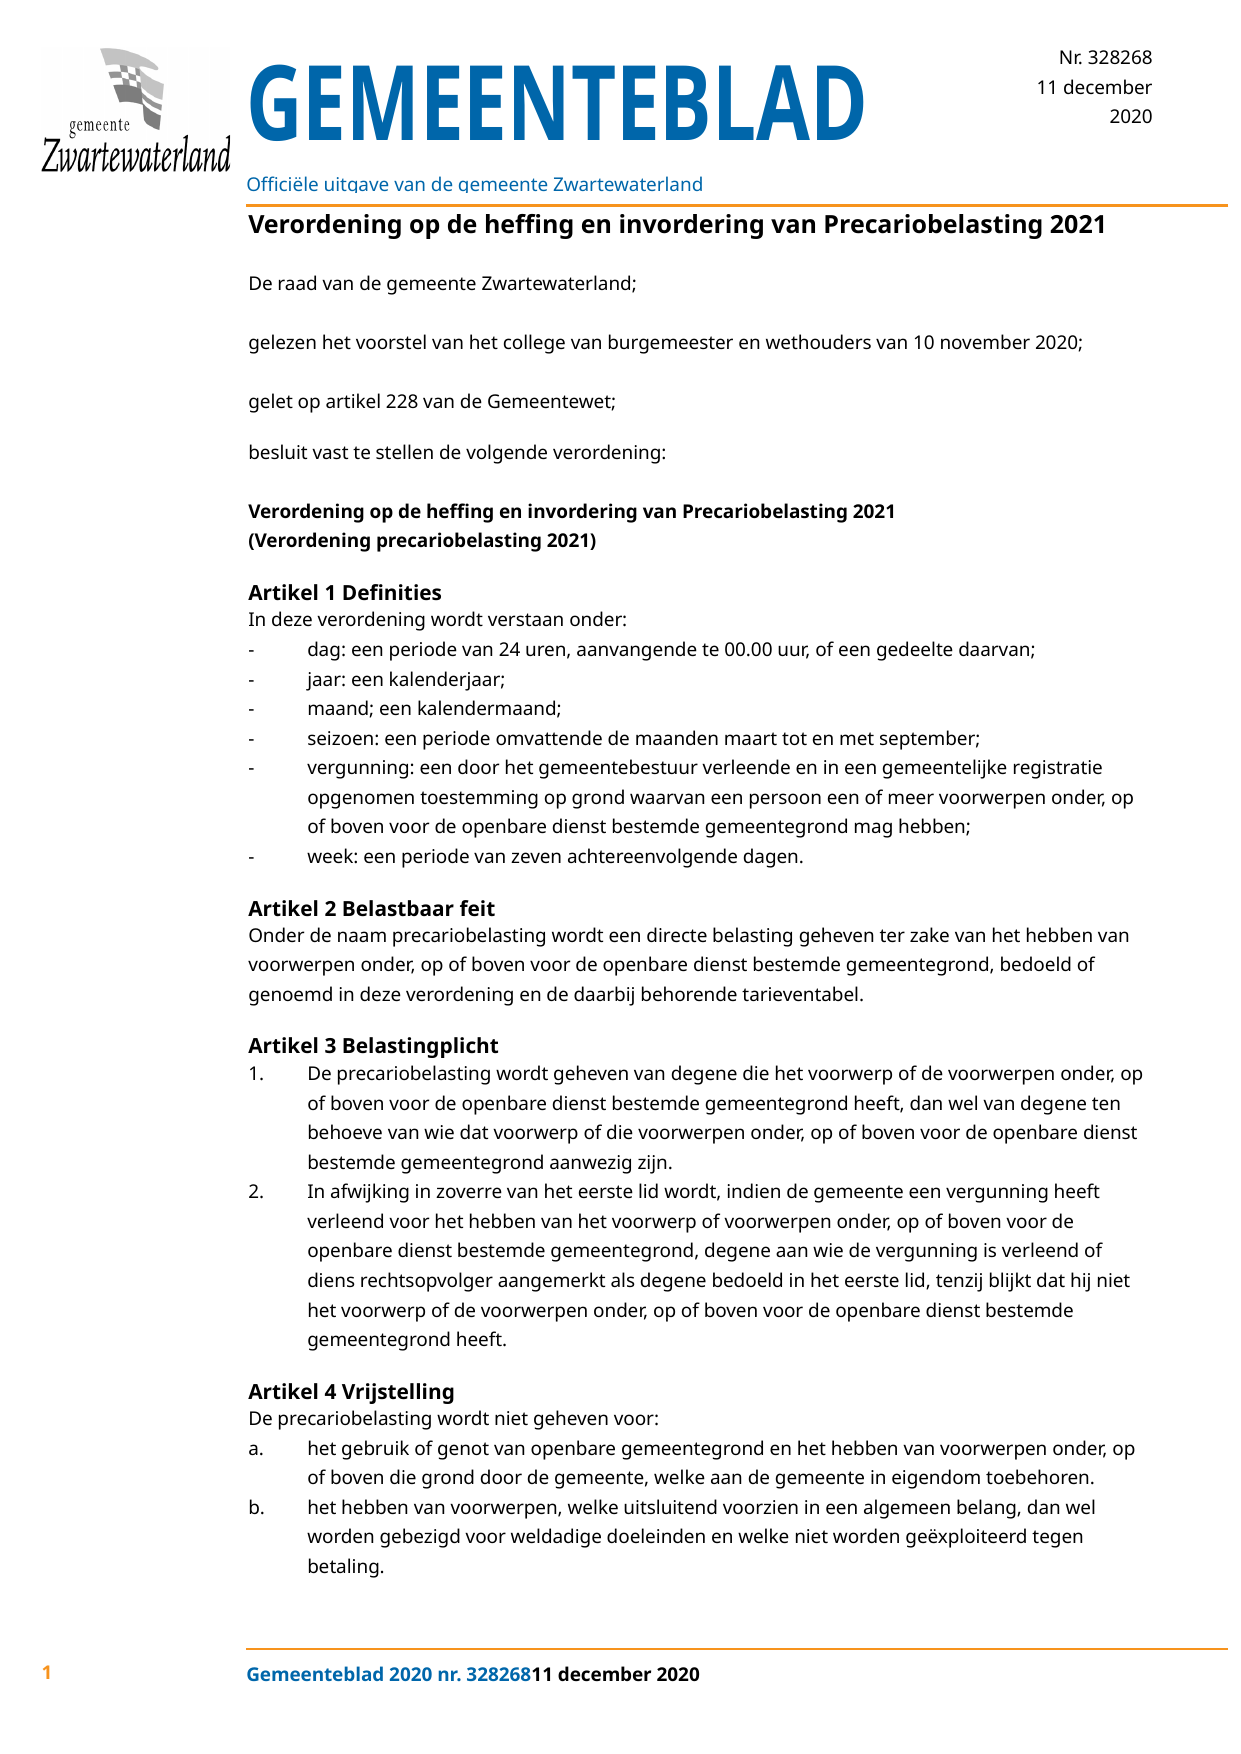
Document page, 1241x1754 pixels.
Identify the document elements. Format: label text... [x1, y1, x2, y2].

list het gebruik of genot van openbare gemeentegrond en het hebben van voorwerpen onder, op of boven die grond door de gemeente, welke aan de gemeente in eigendom toebehoren. [248, 1435, 1152, 1490]
text Verordening op de heffing en invordering van Precariobelasting 2021 [248, 207, 1152, 241]
text In deze verordening wordt verstaan onder: [248, 607, 1152, 632]
text Artikel 1 Definities [248, 578, 1152, 607]
text Onder de naam precariobelasting wordt een directe belasting geheven ter zake van het hebben van voorwerpen onder, op of boven voor de openbare dienst bestemde gemeentegrond, bedoeld of genoemd in deze verordening en de daarbij behorende tarieventabel. [248, 922, 1152, 1007]
text besluit vast te stellen de volgende verordening: [248, 439, 1152, 465]
text Artikel 4 Vrijstelling [248, 1377, 1152, 1405]
list seizoen: een periode omvattende de maanden maart tot en met september; [248, 725, 1152, 751]
picture [41, 47, 231, 172]
text Artikel 3 Belastingplicht [248, 1032, 1152, 1060]
list vergunning: een door het gemeentebestuur verleende en in een gemeentelijke registratie opgenomen toestemming op grond waarvan een persoon een of meer voorwerpen onder, op of boven voor de openbare dienst bestemde gemeentegrond mag hebben; [248, 754, 1152, 839]
text (Verordening precariobelasting 2021) [248, 528, 1152, 553]
text Verordening op de heffing en invordering van Precariobelasting 2021 [248, 498, 1152, 524]
list maand; een kalendermaand; [248, 695, 1152, 721]
list De precariobelasting wordt geheven van degene die het voorwerp of de voorwerpen onder, op of boven voor de openbare dienst bestemde gemeentegrond heeft, dan wel van degene ten behoeve van wie dat voorwerp of die voorwerpen onder, op of boven voor de openbare dienst bestemde gemeentegrond aanwezig zijn. [248, 1060, 1152, 1174]
text De raad van de gemeente Zwartewaterland; [248, 270, 1152, 296]
text gelezen het voorstel van het college van burgemeester en wethouders van 10 november 2020; [248, 329, 1152, 355]
list jaar: een kalenderjaar; [248, 666, 1152, 691]
list In afwijking in zoverre van het eerste lid wordt, indien de gemeente een vergunning heeft verleend voor het hebben van het voorwerp of voorwerpen onder, op of boven voor de openbare dienst bestemde gemeentegrond, degene aan wie de vergunning is verleend of diens rechtsopvolger aangemerkt als degene bedoeld in het eerste lid, tenzij blijkt dat hij niet het voorwerp of de voorwerpen onder, op of boven voor de openbare dienst bestemde gemeentegrond heeft. [248, 1178, 1152, 1352]
list week: een periode van zeven achtereenvolgende dagen. [248, 843, 1152, 869]
list het hebben van voorwerpen, welke uitsluitend voorzien in een algemeen belang, dan wel worden gebezigd voor weldadige doeleinden en welke niet worden geëxploiteerd tegen betaling. [248, 1494, 1152, 1579]
list dag: een periode van 24 uren, aanvangende te 00.00 uur, of een gedeelte daarvan; [248, 636, 1152, 662]
text Artikel 2 Belastbaar feit [248, 894, 1152, 922]
text gelet op artikel 228 van de Gemeentewet; [248, 389, 1152, 414]
text De precariobelasting wordt niet geheven voor: [248, 1405, 1152, 1431]
